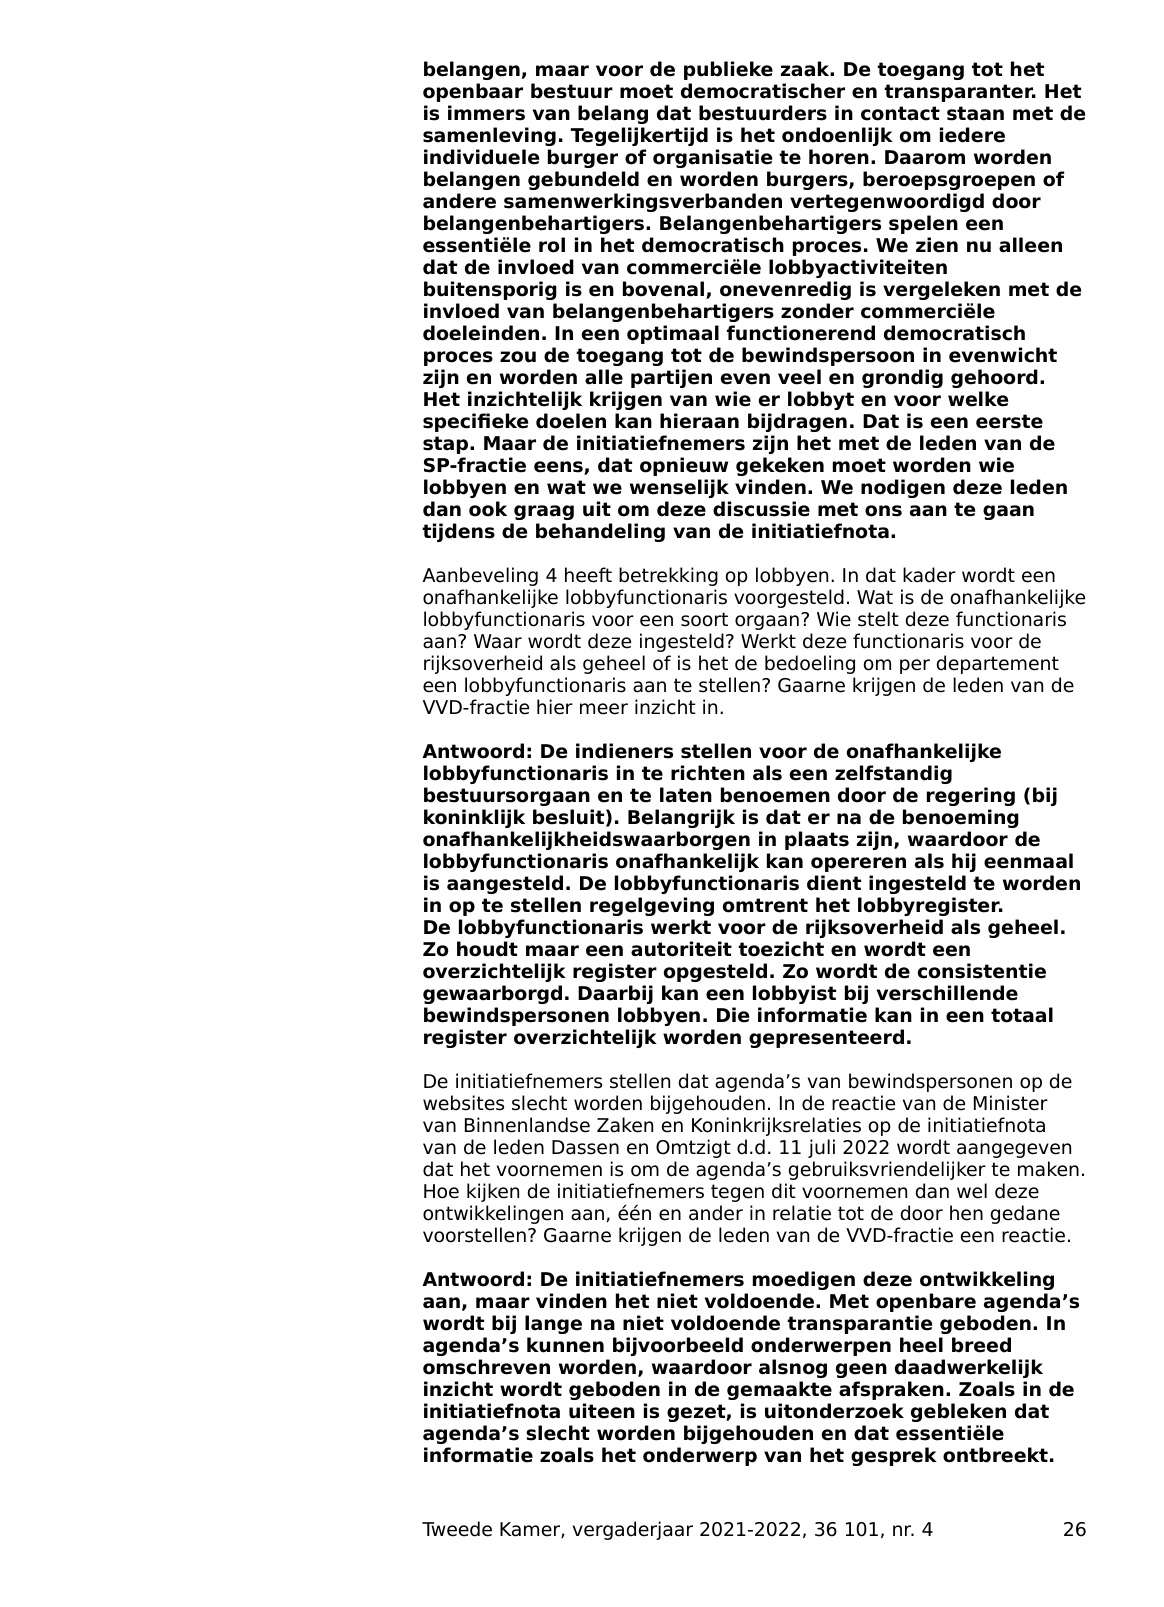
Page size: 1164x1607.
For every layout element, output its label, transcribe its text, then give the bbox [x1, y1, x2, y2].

text Antwoord: De indieners stellen voor de onafhankelijke lobbyfunctionaris in te richten als een zelfstandig bestuursorgaan en te laten benoemen door de regering (bij koninklijk besluit). Belangrijk is dat er na de benoeming onafhankelijkheidswaarborgen in plaats zijn, waardoor de lobbyfunctionaris onafhankelijk kan opereren als hij eenmaal is aangesteld. De lobbyfunctionaris dient ingesteld te worden in op te stellen regelgeving omtrent het lobbyregister. [422, 741, 1087, 917]
text Aanbeveling 4 heeft betrekking op lobbyen. In dat kader wordt een onafhankelijke lobbyfunctionaris voorgesteld. Wat is de onafhankelijke lobbyfunctionaris voor een soort orgaan? Wie stelt deze functionaris aan? Waar wordt deze ingesteld? Werkt deze functionaris voor de rijksoverheid als geheel of is het de bedoeling om per departement een lobbyfunctionaris aan te stellen? Gaarne krijgen de leden van de VVD-fractie hier meer inzicht in. [422, 565, 1087, 719]
text De lobbyfunctionaris werkt voor de rijksoverheid als geheel. Zo houdt maar een autoriteit toezicht en wordt een overzichtelijk register opgesteld. Zo wordt de consistentie gewaarborgd. Daarbij kan een lobbyist bij verschillende bewindspersonen lobbyen. Die informatie kan in een totaal register overzichtelijk worden gepresenteerd. [422, 917, 1087, 1048]
text belangen, maar voor de publieke zaak. De toegang tot het openbaar bestuur moet democratischer en transparanter. Het is immers van belang dat bestuurders in contact staan met de samenleving. Tegelijkertijd is het ondoenlijk om iedere individuele burger of organisatie te horen. Daarom worden belangen gebundeld en worden burgers, beroepsgroepen of andere samenwerkingsverbanden vertegenwoordigd door belangenbehartigers. Belangenbehartigers spelen een essentiële rol in het democratisch proces. We zien nu alleen dat de invloed van commerciële lobbyactiviteiten buitensporig is en bovenal, onevenredig is vergeleken met de invloed van belangenbehartigers zonder commerciële doeleinden. In een optimaal functionerend democratisch proces zou de toegang tot de bewindspersoon in evenwicht zijn en worden alle partijen even veel en grondig gehoord. [422, 59, 1087, 389]
text De initiatiefnemers stellen dat agenda’s van bewindspersonen op de websites slecht worden bijgehouden. In de reactie van de Minister van Binnenlandse Zaken en Koninkrijksrelaties op de initiatiefnota van de leden Dassen en Omtzigt d.d. 11 juli 2022 wordt aangegeven dat het voornemen is om de agenda’s gebruiksvriendelijker te maken. Hoe kijken de initiatiefnemers tegen dit voornemen dan wel deze ontwikkelingen aan, één en ander in relatie tot de door hen gedane voorstellen? Gaarne krijgen de leden van de VVD-fractie een reactie. [422, 1071, 1087, 1247]
text Het inzichtelijk krijgen van wie er lobbyt en voor welke specifieke doelen kan hieraan bijdragen. Dat is een eerste stap. Maar de initiatiefnemers zijn het met de leden van de SP-fractie eens, dat opnieuw gekeken moet worden wie lobbyen en wat we wenselijk vinden. We nodigen deze leden dan ook graag uit om deze discussie met ons aan te gaan tijdens de behandeling van de initiatiefnota. [422, 389, 1087, 543]
text Antwoord: De initiatiefnemers moedigen deze ontwikkeling aan, maar vinden het niet voldoende. Met openbare agenda’s wordt bij lange na niet voldoende transparantie geboden. In agenda’s kunnen bijvoorbeeld onderwerpen heel breed omschreven worden, waardoor alsnog geen daadwerkelijk inzicht wordt geboden in de gemaakte afspraken. Zoals in de initiatiefnota uiteen is gezet, is uitonderzoek gebleken dat agenda’s slecht worden bijgehouden en dat essentiële informatie zoals het onderwerp van het gesprek ontbreekt. [422, 1269, 1087, 1467]
